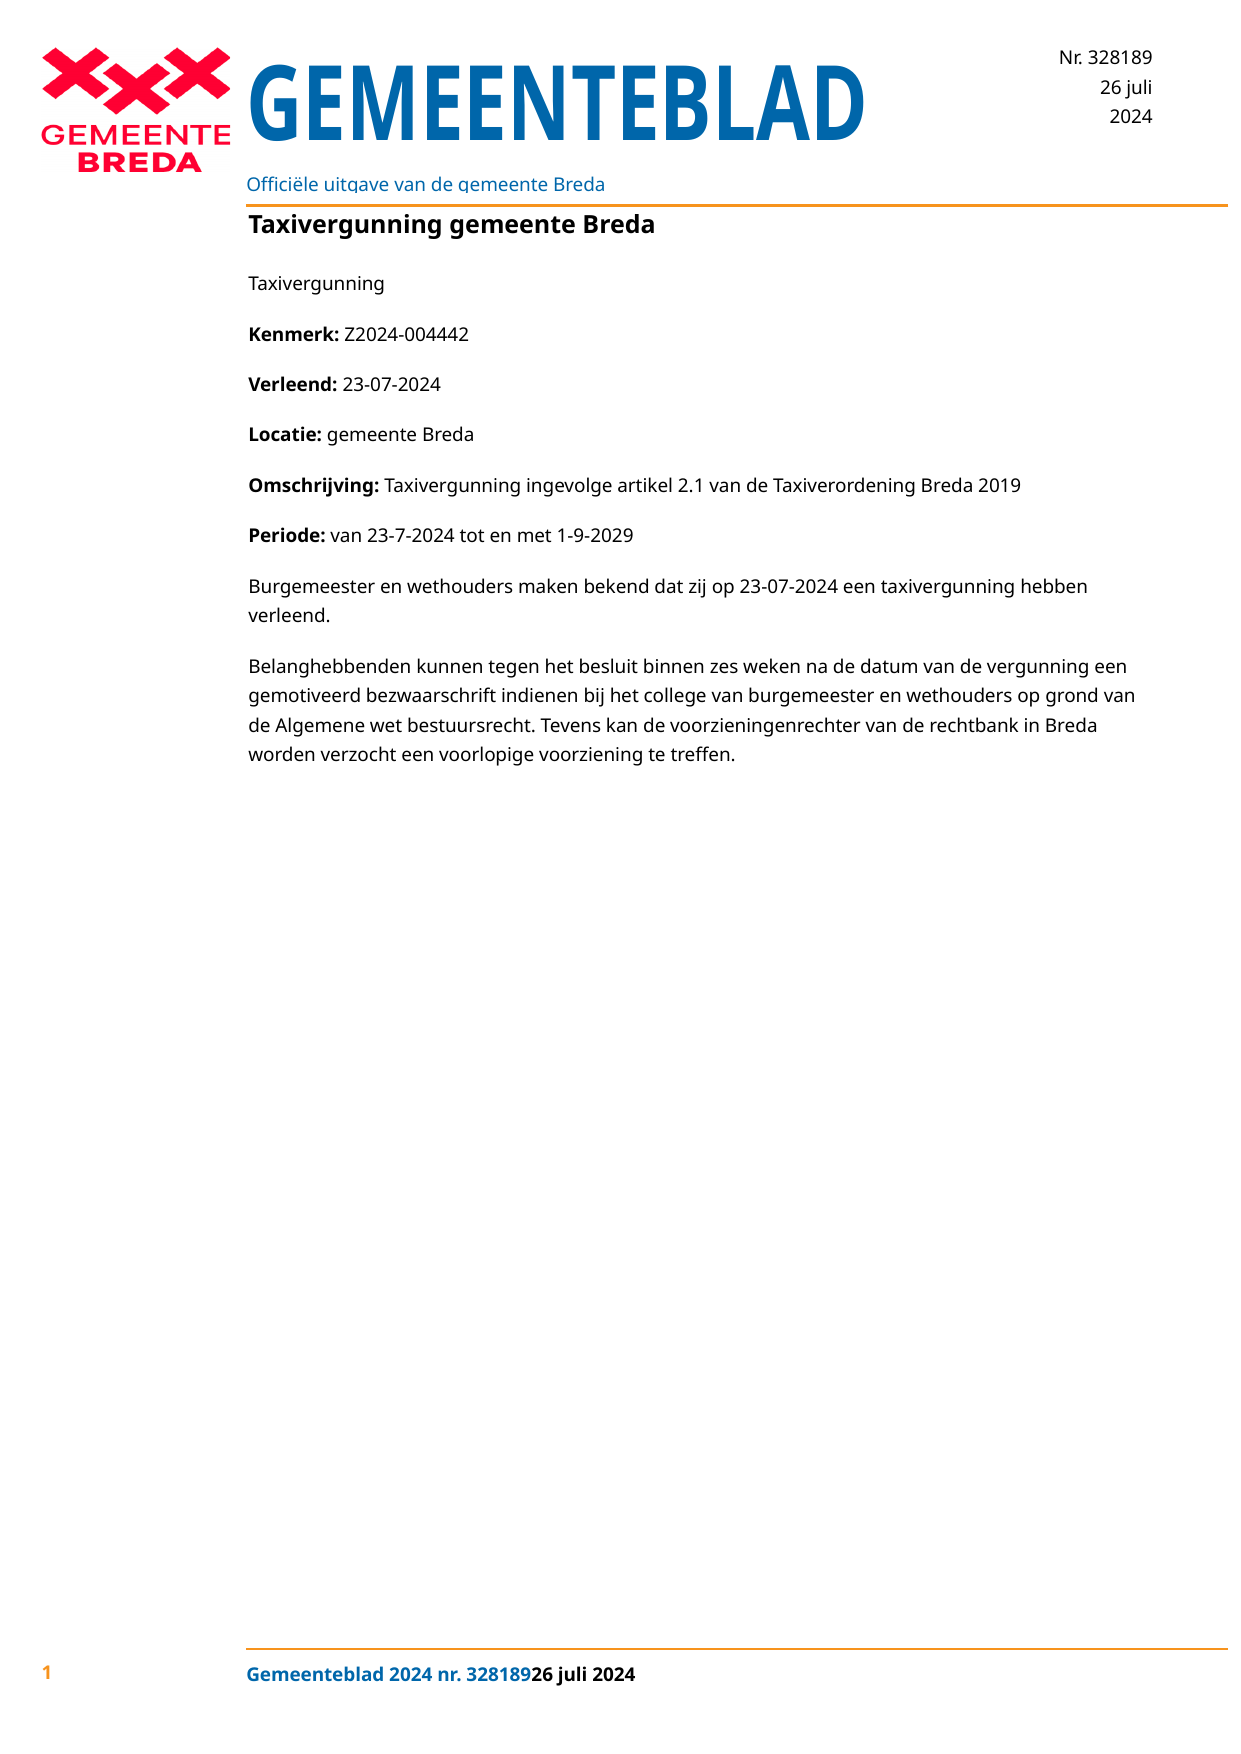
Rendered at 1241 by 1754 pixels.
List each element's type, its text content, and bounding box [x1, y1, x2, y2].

text Taxivergunning [248, 270, 1152, 296]
text Omschrijving: Taxivergunning ingevolge artikel 2.1 van de Taxiverordening Breda 2019 [248, 472, 1152, 498]
text Kenmerk: Z2024-004442 [248, 321, 1152, 346]
text Locatie: gemeente Breda [248, 422, 1152, 447]
text Belanghebbenden kunnen tegen het besluit binnen zes weken na de datum van de vergunning een gemotiveerd bezwaarschrift indienen bij het college van burgemeester en wethouders op grond van de Algemene wet bestuursrecht. Tevens kan de voorzieningenrechter van de rechtbank in Breda worden verzocht een voorlopige voorziening te treffen. [248, 653, 1152, 767]
text Burgemeester en wethouders maken bekend dat zij op 23-07-2024 een taxivergunning hebben verleend. [248, 573, 1152, 628]
text Verleend: 23-07-2024 [248, 371, 1152, 397]
picture [41, 47, 231, 172]
text Periode: van 23-7-2024 tot en met 1-9-2029 [248, 522, 1152, 548]
text Taxivergunning gemeente Breda [248, 207, 1152, 241]
